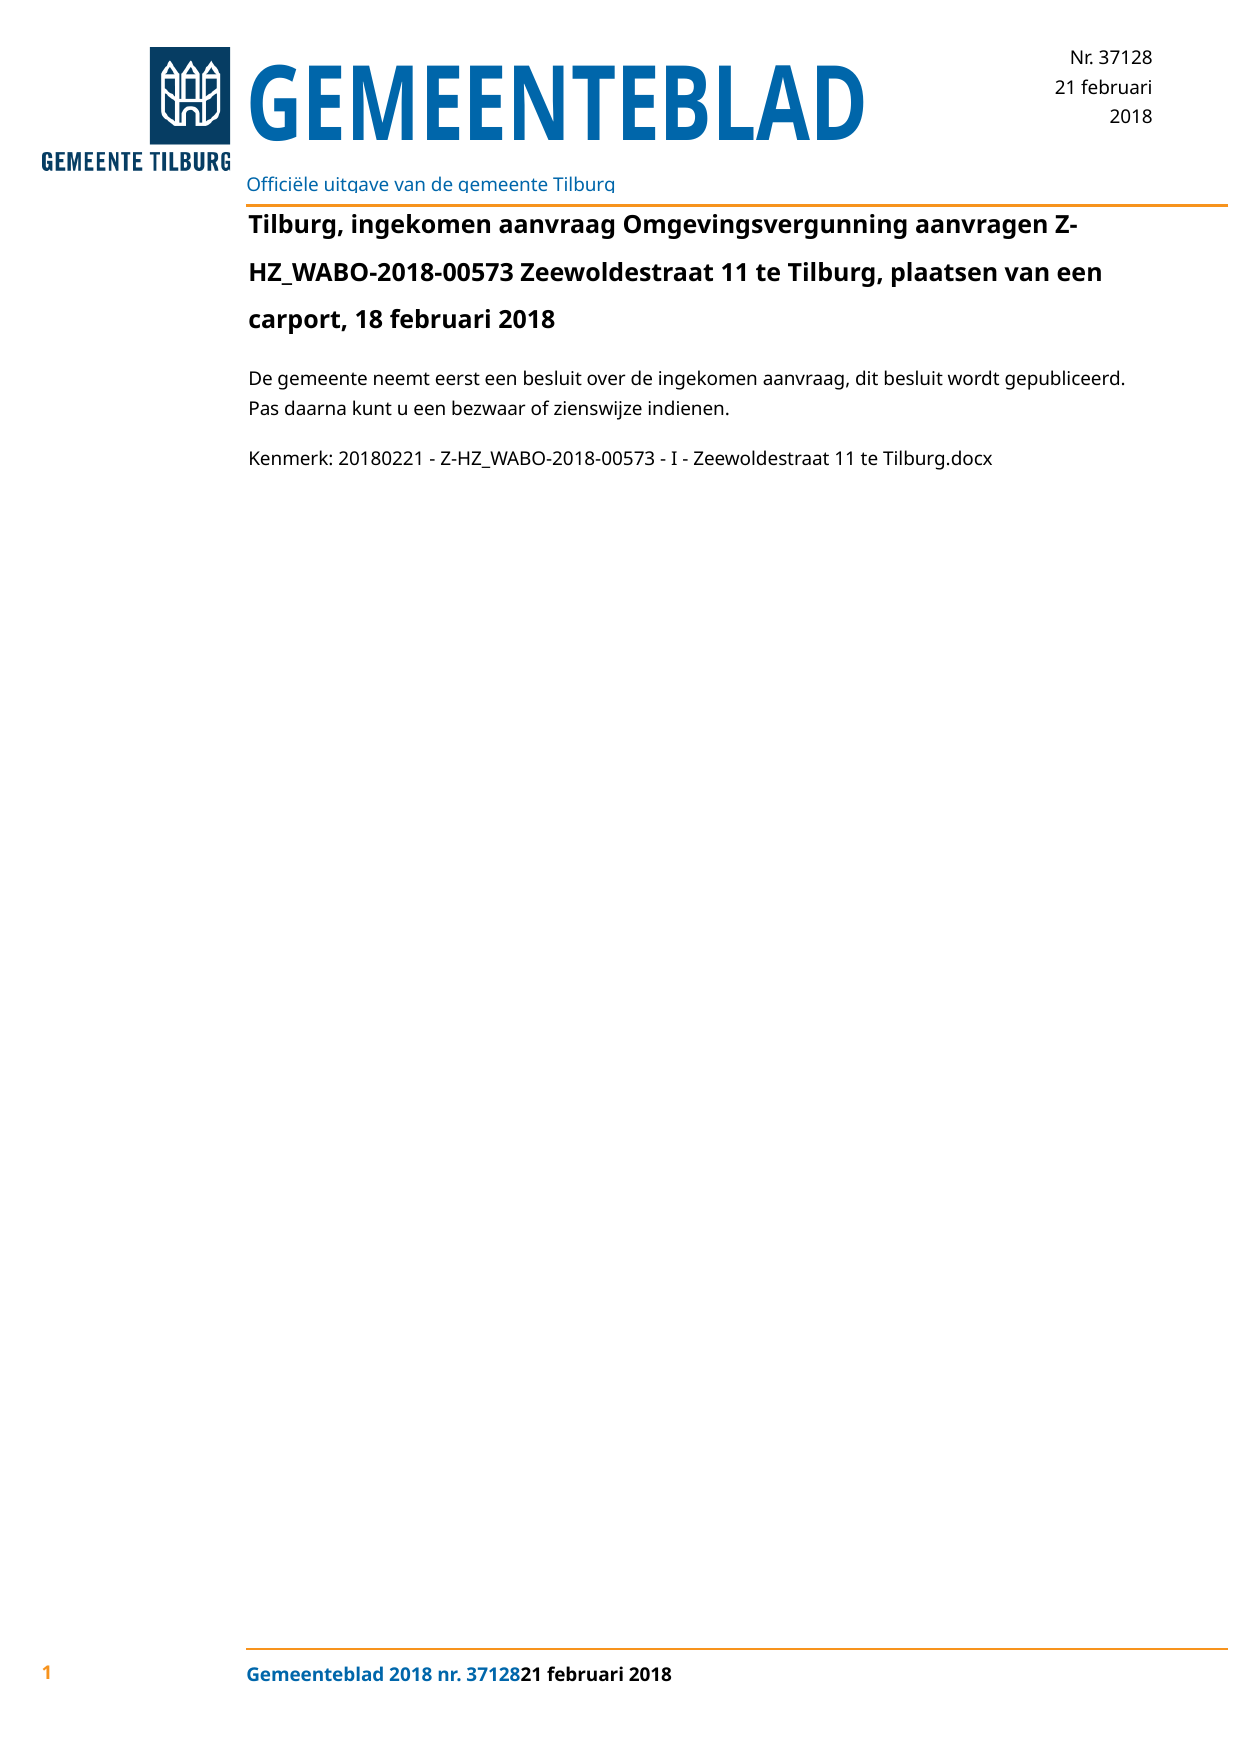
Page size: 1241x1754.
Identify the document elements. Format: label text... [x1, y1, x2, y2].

text Kenmerk: 20180221 - Z-HZ_WABO-2018-00573 - I - Zeewoldestraat 11 te Tilburg.docx [248, 446, 1152, 471]
picture [41, 47, 231, 172]
text Tilburg, ingekomen aanvraag Omgevingsvergunning aanvragen Z-HZ_WABO-2018-00573 Zeewoldestraat 11 te Tilburg, plaatsen van een carport, 18 februari 2018 [248, 207, 1152, 336]
text De gemeente neemt eerst een besluit over de ingekomen aanvraag, dit besluit wordt gepubliceerd. Pas daarna kunt u een bezwaar of zienswijze indienen. [248, 366, 1152, 421]
